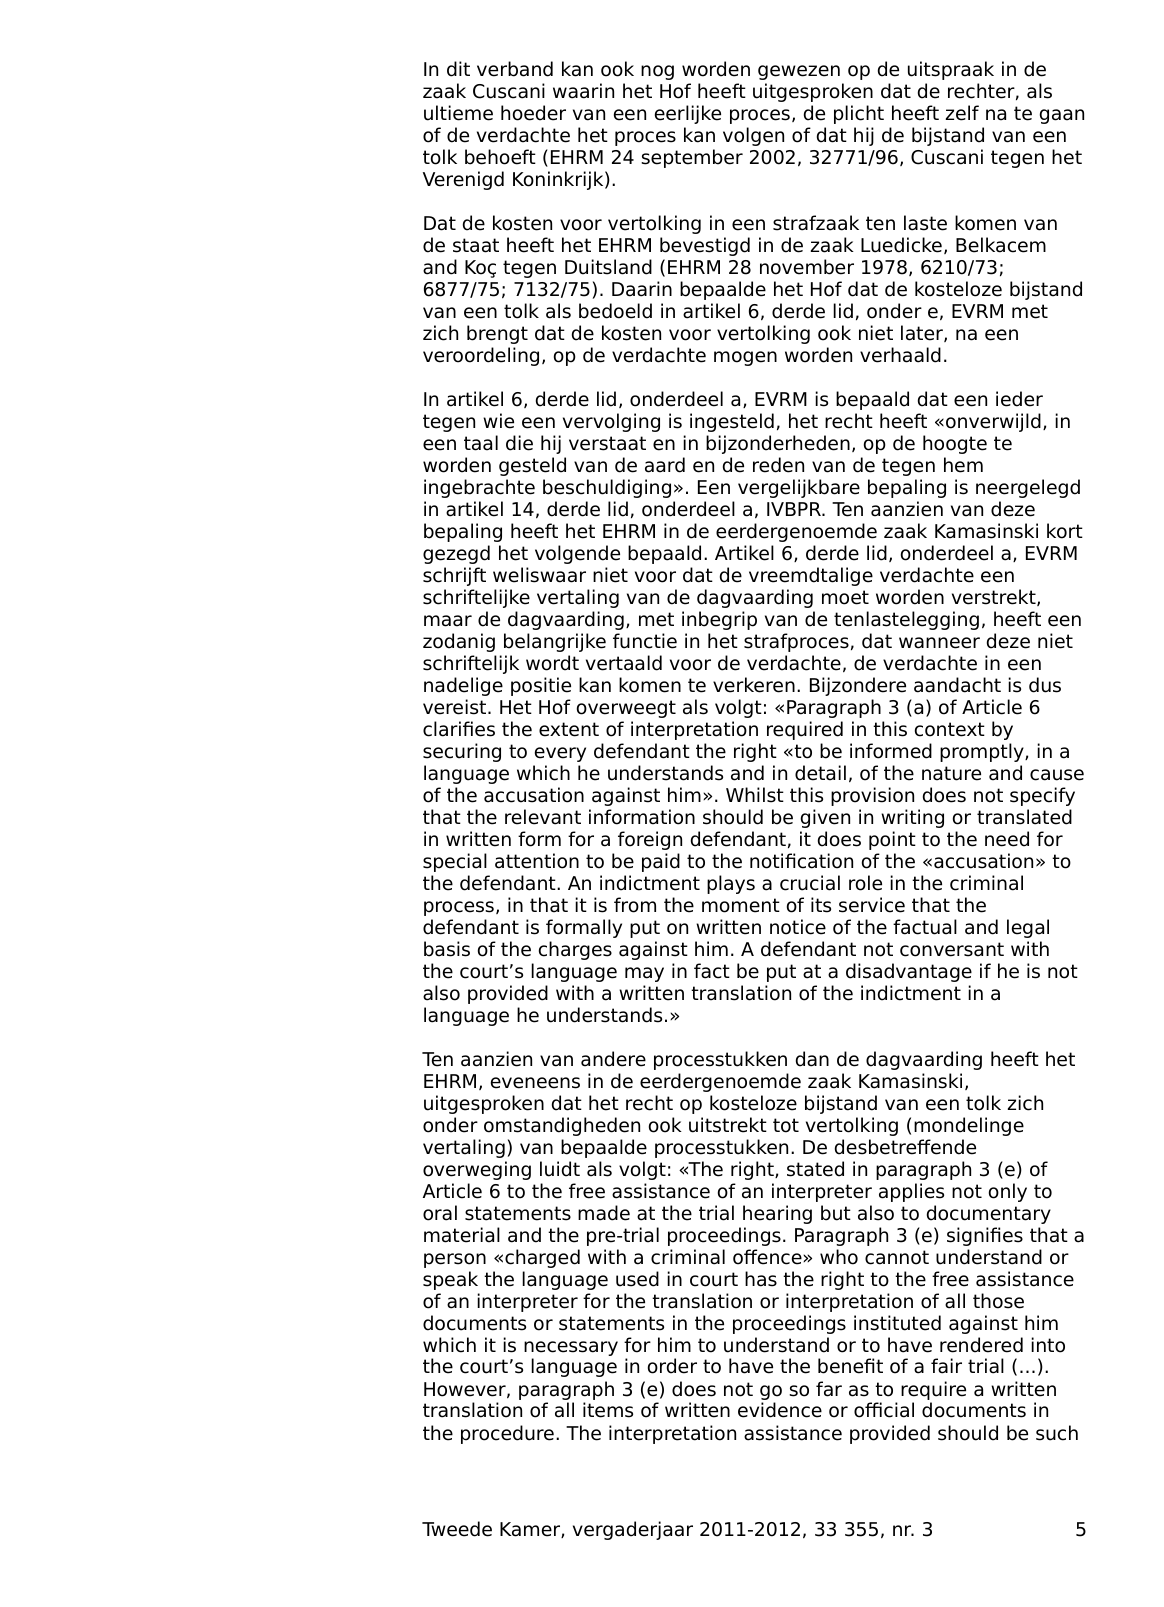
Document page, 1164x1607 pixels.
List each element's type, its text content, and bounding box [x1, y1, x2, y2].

text Dat de kosten voor vertolking in een strafzaak ten laste komen van de staat heeft het EHRM bevestigd in de zaak Luedicke, Belkacem and Koç tegen Duitsland (EHRM 28 november 1978, 6210/73; 6877/75; 7132/75). Daarin bepaalde het Hof dat de kosteloze bijstand van een tolk als bedoeld in artikel 6, derde lid, onder e, EVRM met zich brengt dat de kosten voor vertolking ook niet later, na een veroordeling, op de verdachte mogen worden verhaald. [422, 213, 1087, 367]
text Ten aanzien van andere processtukken dan de dagvaarding heeft het EHRM, eveneens in de eerdergenoemde zaak Kamasinski, uitgesproken dat het recht op kosteloze bijstand van een tolk zich onder omstandigheden ook uitstrekt tot vertolking (mondelinge vertaling) van bepaalde processtukken. De desbetreffende overweging luidt als volgt: «The right, stated in paragraph 3 (e) of Article 6 to the free assistance of an interpreter applies not only to oral statements made at the trial hearing but also to documentary material and the pre-trial proceedings. Paragraph 3 (e) signifies that a person «charged with a criminal offence» who cannot understand or speak the language used in court has the right to the free assistance of an interpreter for the translation or interpretation of all those documents or statements in the proceedings instituted against him which it is necessary for him to understand or to have rendered into the court’s language in order to have the benefit of a fair trial (...). However, paragraph 3 (e) does not go so far as to require a written translation of all items of written evidence or official documents in the procedure. The interpretation assistance provided should be such [422, 1049, 1087, 1444]
text In artikel 6, derde lid, onderdeel a, EVRM is bepaald dat een ieder tegen wie een vervolging is ingesteld, het recht heeft «onverwijld, in een taal die hij verstaat en in bijzonderheden, op de hoogte te worden gesteld van de aard en de reden van de tegen hem ingebrachte beschuldiging». Een vergelijkbare bepaling is neergelegd in artikel 14, derde lid, onderdeel a, IVBPR. Ten aanzien van deze bepaling heeft het EHRM in de eerdergenoemde zaak Kamasinski kort gezegd het volgende bepaald. Artikel 6, derde lid, onderdeel a, EVRM schrijft weliswaar niet voor dat de vreemdtalige verdachte een schriftelijke vertaling van de dagvaarding moet worden verstrekt, maar de dagvaarding, met inbegrip van de tenlastelegging, heeft een zodanig belangrijke functie in het strafproces, dat wanneer deze niet schriftelijk wordt vertaald voor de verdachte, de verdachte in een nadelige positie kan komen te verkeren. Bijzondere aandacht is dus vereist. Het Hof overweegt als volgt: «Paragraph 3 (a) of Article 6 clarifies the extent of interpretation required in this context by securing to every defendant the right «to be informed promptly, in a language which he understands and in detail, of the nature and cause of the accusation against him». Whilst this provision does not specify that the relevant information should be given in writing or translated in written form for a foreign defendant, it does point to the need for special attention to be paid to the notification of the «accusation» to the defendant. An indictment plays a crucial role in the criminal process, in that it is from the moment of its service that the defendant is formally put on written notice of the factual and legal basis of the charges against him. A defendant not conversant with the court’s language may in fact be put at a disadvantage if he is not also provided with a written translation of the indictment in a language he understands.» [422, 389, 1087, 1027]
text In dit verband kan ook nog worden gewezen op de uitspraak in de zaak Cuscani waarin het Hof heeft uitgesproken dat de rechter, als ultieme hoeder van een eerlijke proces, de plicht heeft zelf na te gaan of de verdachte het proces kan volgen of dat hij de bijstand van een tolk behoeft (EHRM 24 september 2002, 32771/96, Cuscani tegen het Verenigd Koninkrijk). [422, 59, 1087, 191]
